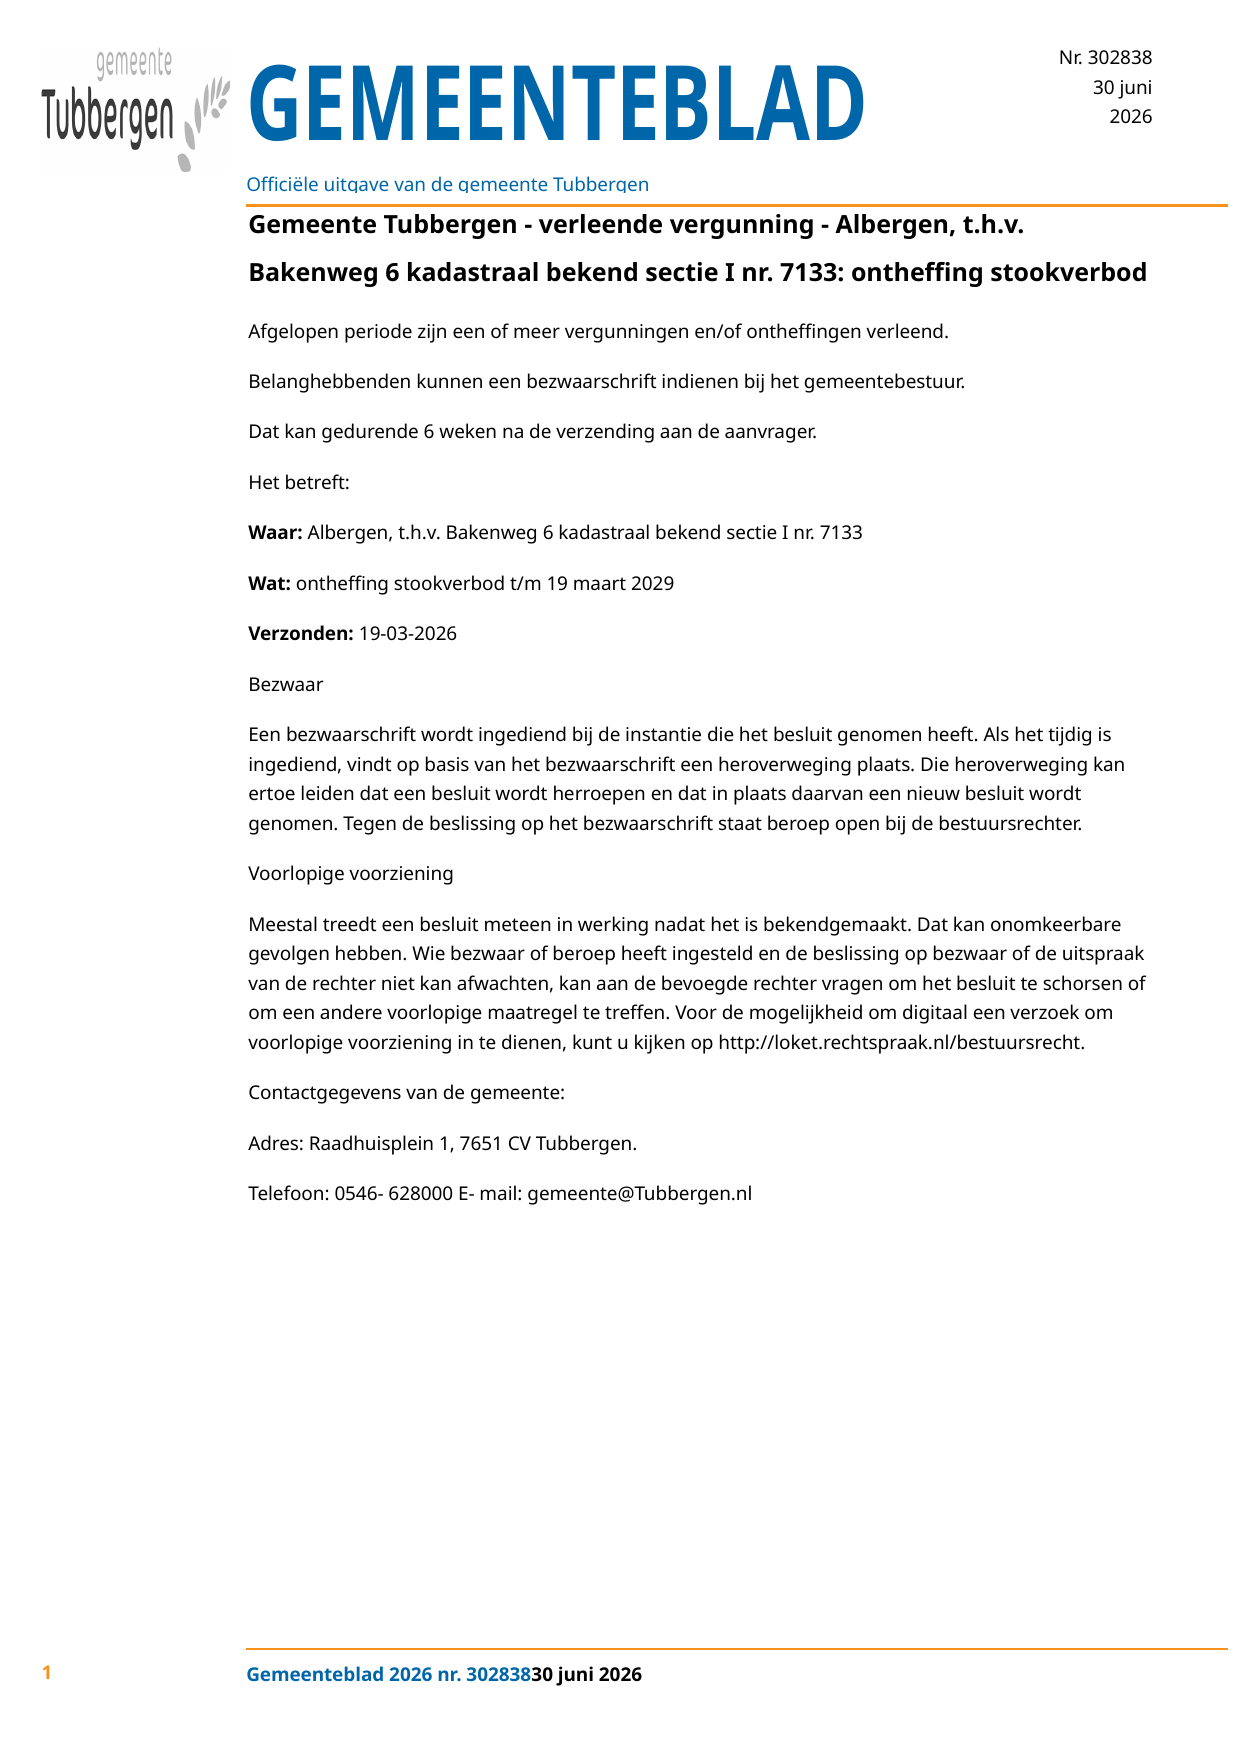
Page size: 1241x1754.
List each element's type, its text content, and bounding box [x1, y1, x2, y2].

text Wat: ontheffing stookverbod t/m 19 maart 2029 [248, 570, 1152, 596]
text Gemeente Tubbergen - verleende vergunning - Albergen, t.h.v. Bakenweg 6 kadastraal bekend sectie I nr. 7133: ontheffing stookverbod [248, 207, 1152, 288]
text Het betreft: [248, 469, 1152, 495]
text Waar: Albergen, t.h.v. Bakenweg 6 kadastraal bekend sectie I nr. 7133 [248, 519, 1152, 545]
text Een bezwaarschrift wordt ingediend bij de instantie die het besluit genomen heeft. Als het tijdig is ingediend, vindt op basis van het bezwaarschrift een heroverweging plaats. Die heroverweging kan ertoe leiden dat een besluit wordt herroepen en dat in plaats daarvan een nieuw besluit wordt genomen. Tegen de beslissing op het bezwaarschrift staat beroep open bij de bestuursrechter. [248, 721, 1152, 836]
text Adres: Raadhuisplein 1, 7651 CV Tubbergen. [248, 1130, 1152, 1156]
text Telefoon: 0546- 628000 E- mail: gemeente@Tubbergen.nl [248, 1180, 1152, 1206]
text Contactgegevens van de gemeente: [248, 1079, 1152, 1105]
text Dat kan gedurende 6 weken na de verzending aan de aanvrager. [248, 419, 1152, 444]
text Voorlopige voorziening [248, 860, 1152, 886]
text Bezwaar [248, 671, 1152, 697]
text Belanghebbenden kunnen een bezwaarschrift indienen bij het gemeentebestuur. [248, 368, 1152, 394]
text Meestal treedt een besluit meteen in werking nadat het is bekendgemaakt. Dat kan onomkeerbare gevolgen hebben. Wie bezwaar of beroep heeft ingesteld en de beslissing op bezwaar of de uitspraak van de rechter niet kan afwachten, kan aan de bevoegde rechter vragen om het besluit te schorsen of om een andere voorlopige maatregel te treffen. Voor de mogelijkheid om digitaal een verzoek om voorlopige voorziening in te dienen, kunt u kijken op http://loket.rechtspraak.nl/bestuursrecht. [248, 911, 1152, 1055]
text Afgelopen periode zijn een of meer vergunningen en/of ontheffingen verleend. [248, 318, 1152, 344]
picture [41, 47, 231, 172]
text Verzonden: 19-03-2026 [248, 620, 1152, 646]
